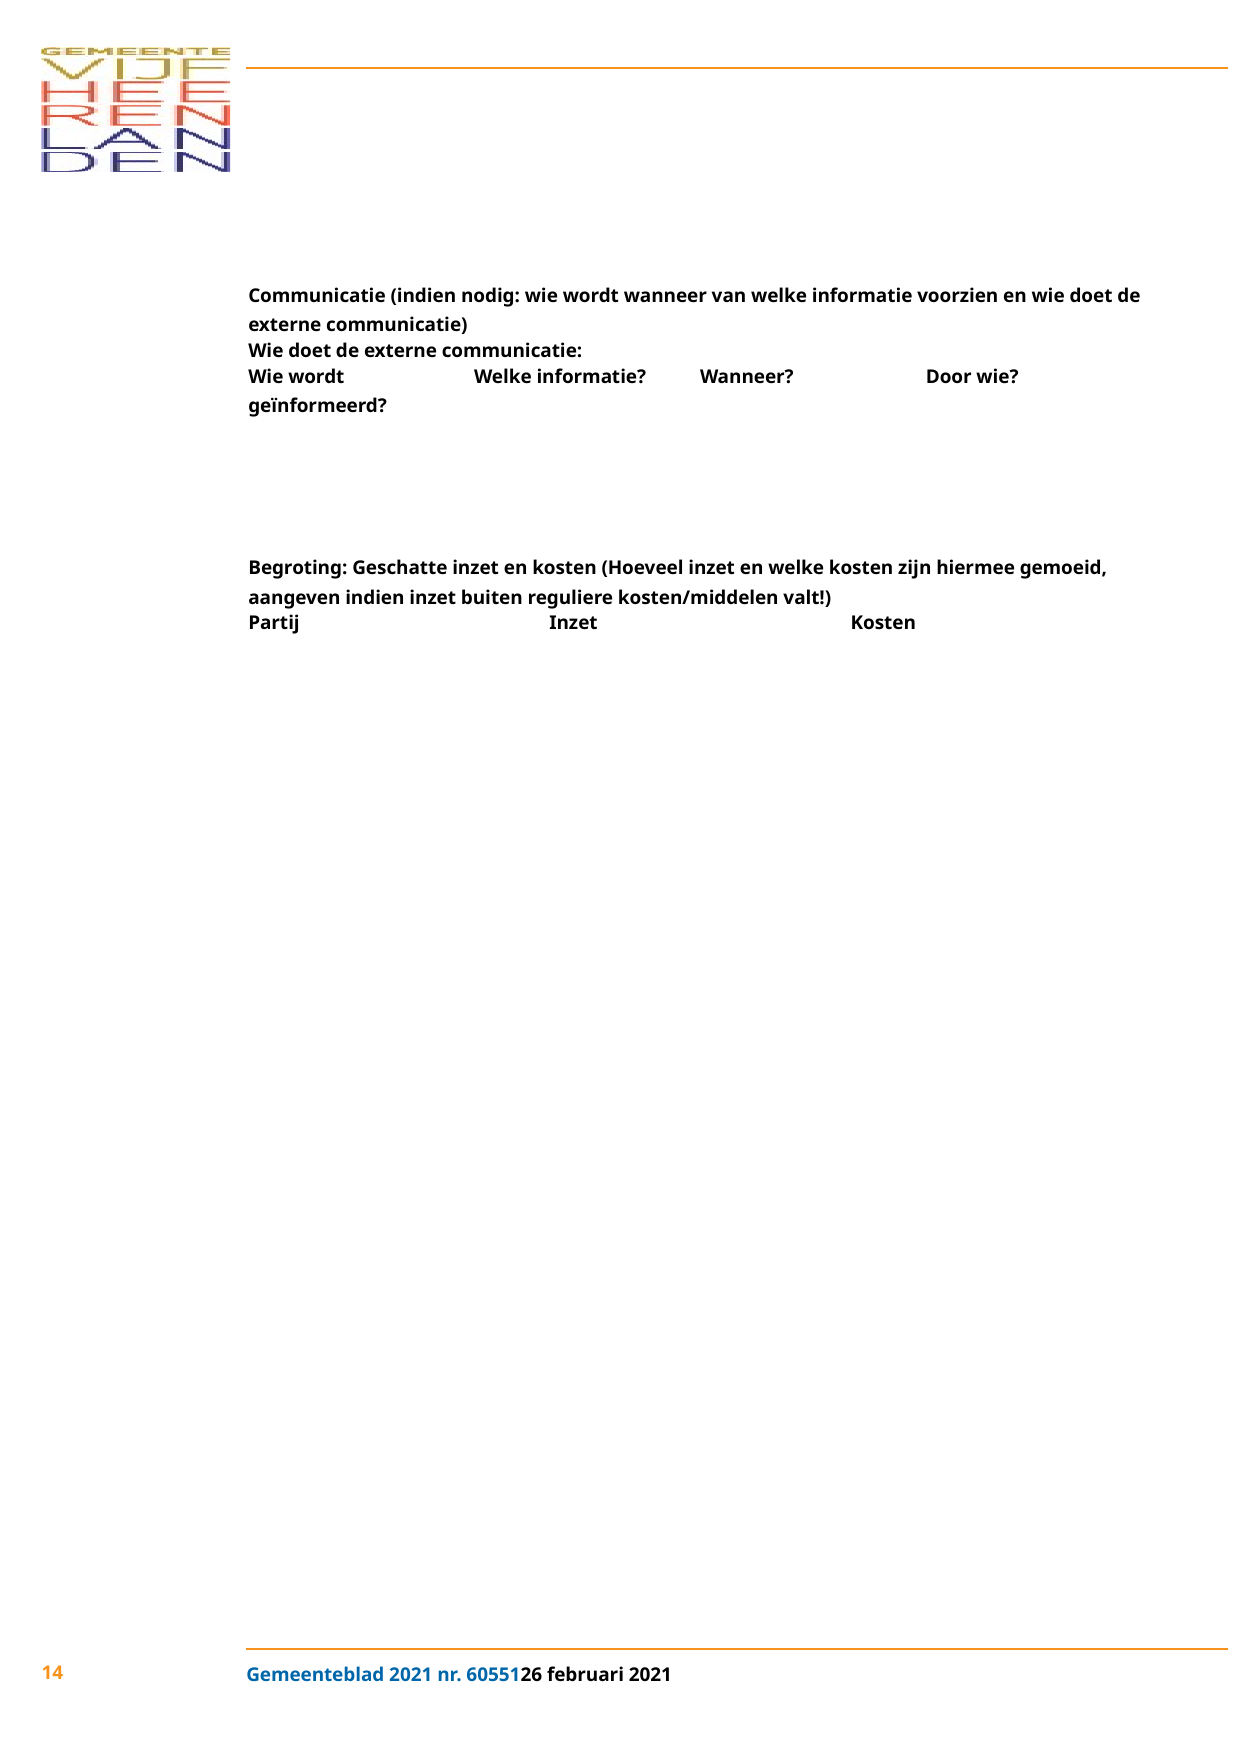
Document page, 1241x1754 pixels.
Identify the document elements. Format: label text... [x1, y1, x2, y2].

table_cell [926, 224, 1152, 249]
table_cell [248, 172, 474, 198]
table_cell Door wie? [926, 363, 1152, 418]
table_cell [700, 496, 926, 521]
table_cell [248, 635, 549, 661]
table_cell [549, 687, 850, 712]
table_cell [474, 419, 700, 444]
table_cell Wie wordt geïnformeerd? [248, 363, 474, 418]
table_cell [248, 496, 474, 521]
table_cell [926, 172, 1152, 198]
table_cell [474, 172, 700, 198]
table_cell [700, 172, 926, 198]
table_cell Kosten [850, 610, 1152, 635]
table_cell [549, 635, 850, 661]
table_cell [248, 419, 474, 444]
table_cell [850, 661, 1152, 687]
table_cell [474, 224, 700, 249]
table_header Begroting: Geschatte inzet en kosten (Hoeveel inzet en welke kosten zijn hiermee gemoeid, aangeven indien inzet buiten reguliere kosten/middelen valt!) [248, 554, 1152, 609]
table_cell [248, 198, 474, 223]
table_cell [248, 121, 474, 146]
table_cell [474, 121, 700, 146]
table_cell [700, 444, 926, 470]
table_cell [926, 496, 1152, 521]
table_cell Welke informatie? [474, 363, 700, 418]
table_cell Wie doet de externe communicatie: [248, 338, 1152, 363]
table_cell [474, 470, 700, 496]
picture [41, 47, 231, 172]
table_cell [248, 95, 474, 121]
table_cell Wanneer? [700, 363, 926, 418]
table_cell Partij [248, 610, 549, 635]
table_cell [850, 635, 1152, 661]
table_cell [549, 661, 850, 687]
table_cell [700, 95, 926, 121]
table_cell [248, 661, 549, 687]
table_cell [248, 224, 474, 249]
table_cell [474, 198, 700, 223]
table_cell [700, 419, 926, 444]
table_cell [700, 146, 926, 172]
table_cell [926, 121, 1152, 146]
table_cell [248, 444, 474, 470]
table_cell [926, 470, 1152, 496]
table_header Communicatie (indien nodig: wie wordt wanneer van welke informatie voorzien en wie doet de externe communicatie) [248, 282, 1152, 337]
table_cell [248, 470, 474, 496]
table_cell [700, 121, 926, 146]
table_cell [700, 198, 926, 223]
table_cell [474, 496, 700, 521]
table_cell [926, 146, 1152, 172]
table_cell [474, 146, 700, 172]
table_cell [474, 444, 700, 470]
table_cell [700, 224, 926, 249]
table_cell [474, 95, 700, 121]
table_cell [248, 146, 474, 172]
table_cell [248, 687, 549, 712]
table_cell [926, 444, 1152, 470]
table_cell [926, 198, 1152, 223]
table_cell [926, 419, 1152, 444]
table_cell [850, 687, 1152, 712]
table_cell [926, 95, 1152, 121]
table_cell Inzet [549, 610, 850, 635]
table_cell [700, 470, 926, 496]
